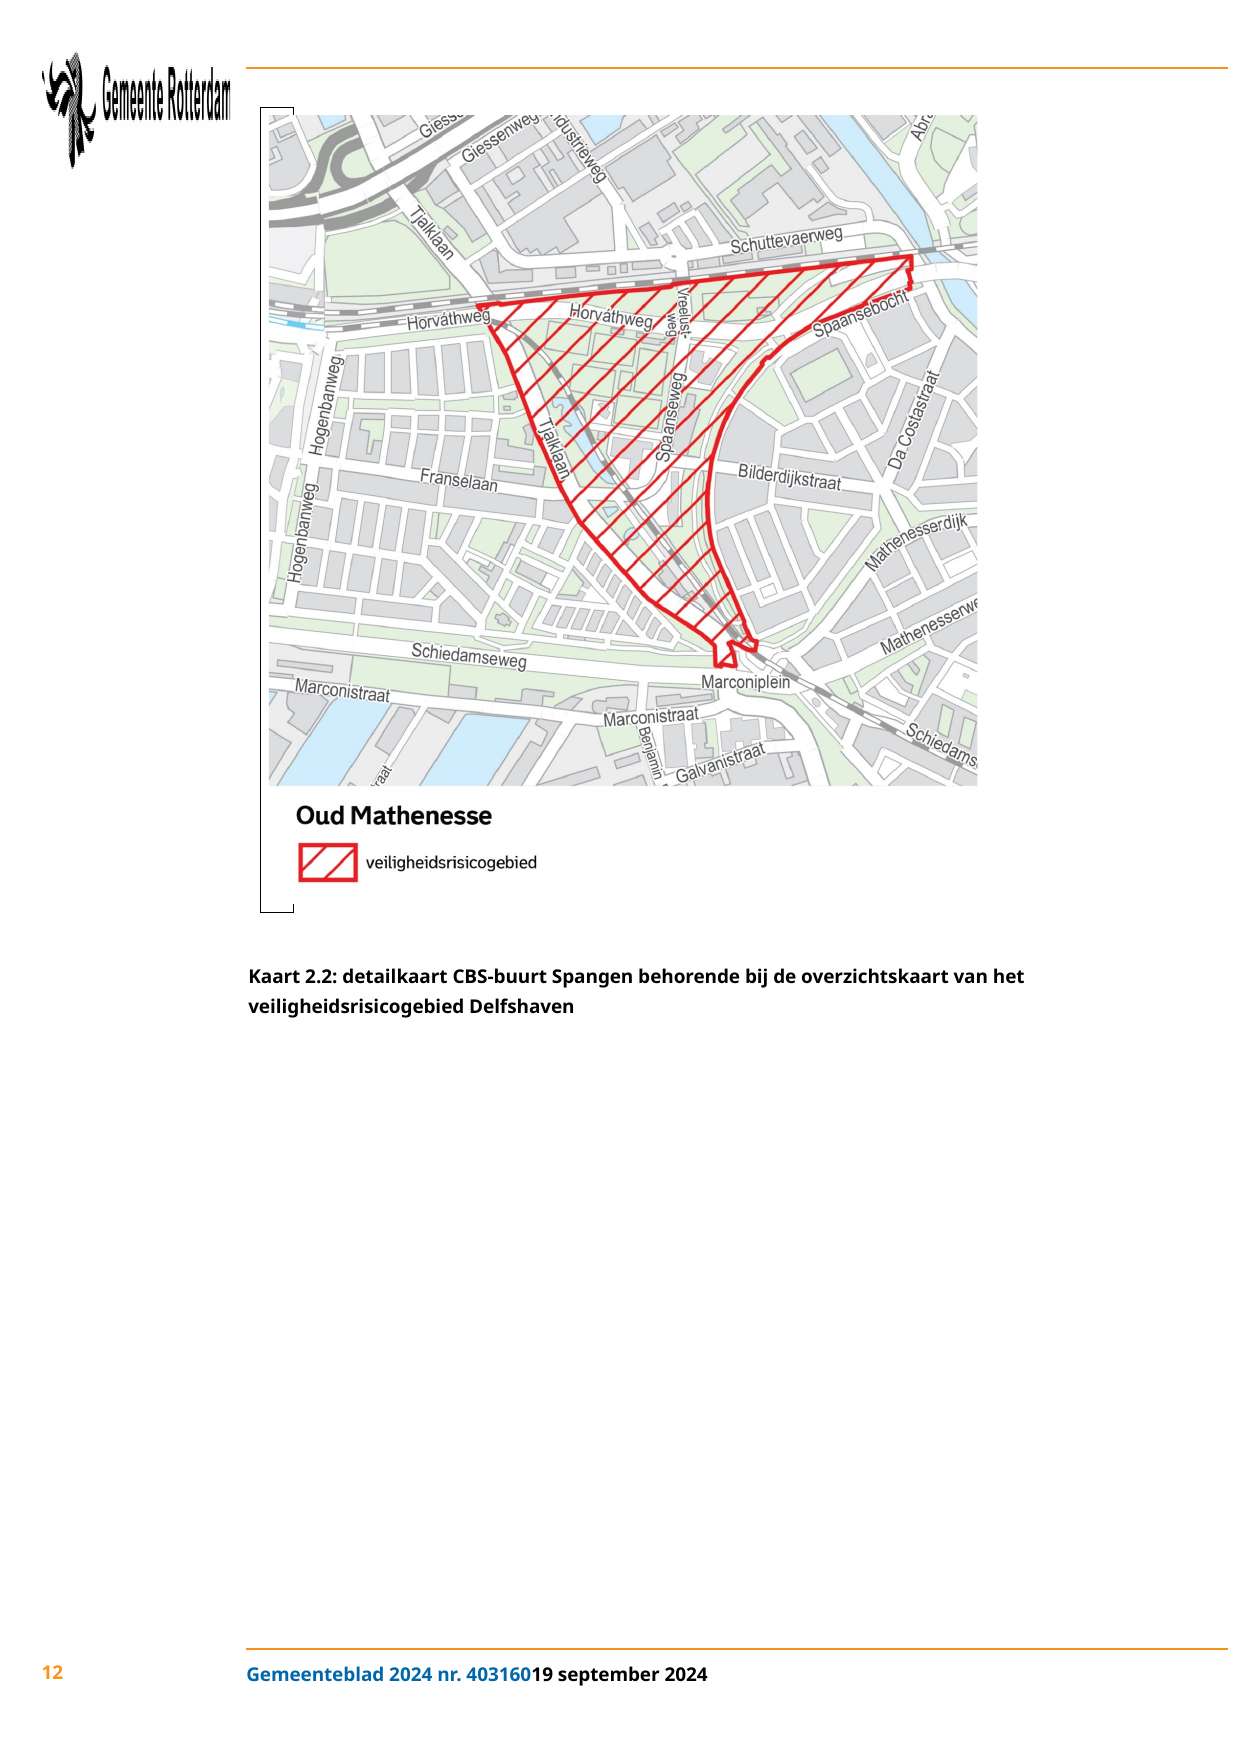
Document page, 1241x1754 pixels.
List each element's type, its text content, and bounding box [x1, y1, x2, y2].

picture [268, 115, 978, 904]
picture [41, 47, 231, 172]
text Kaart 2.2: detailkaart CBS-buurt Spangen behorende bij de overzichtskaart van het veiligheidsrisicogebied Delfshaven [248, 963, 1152, 1019]
